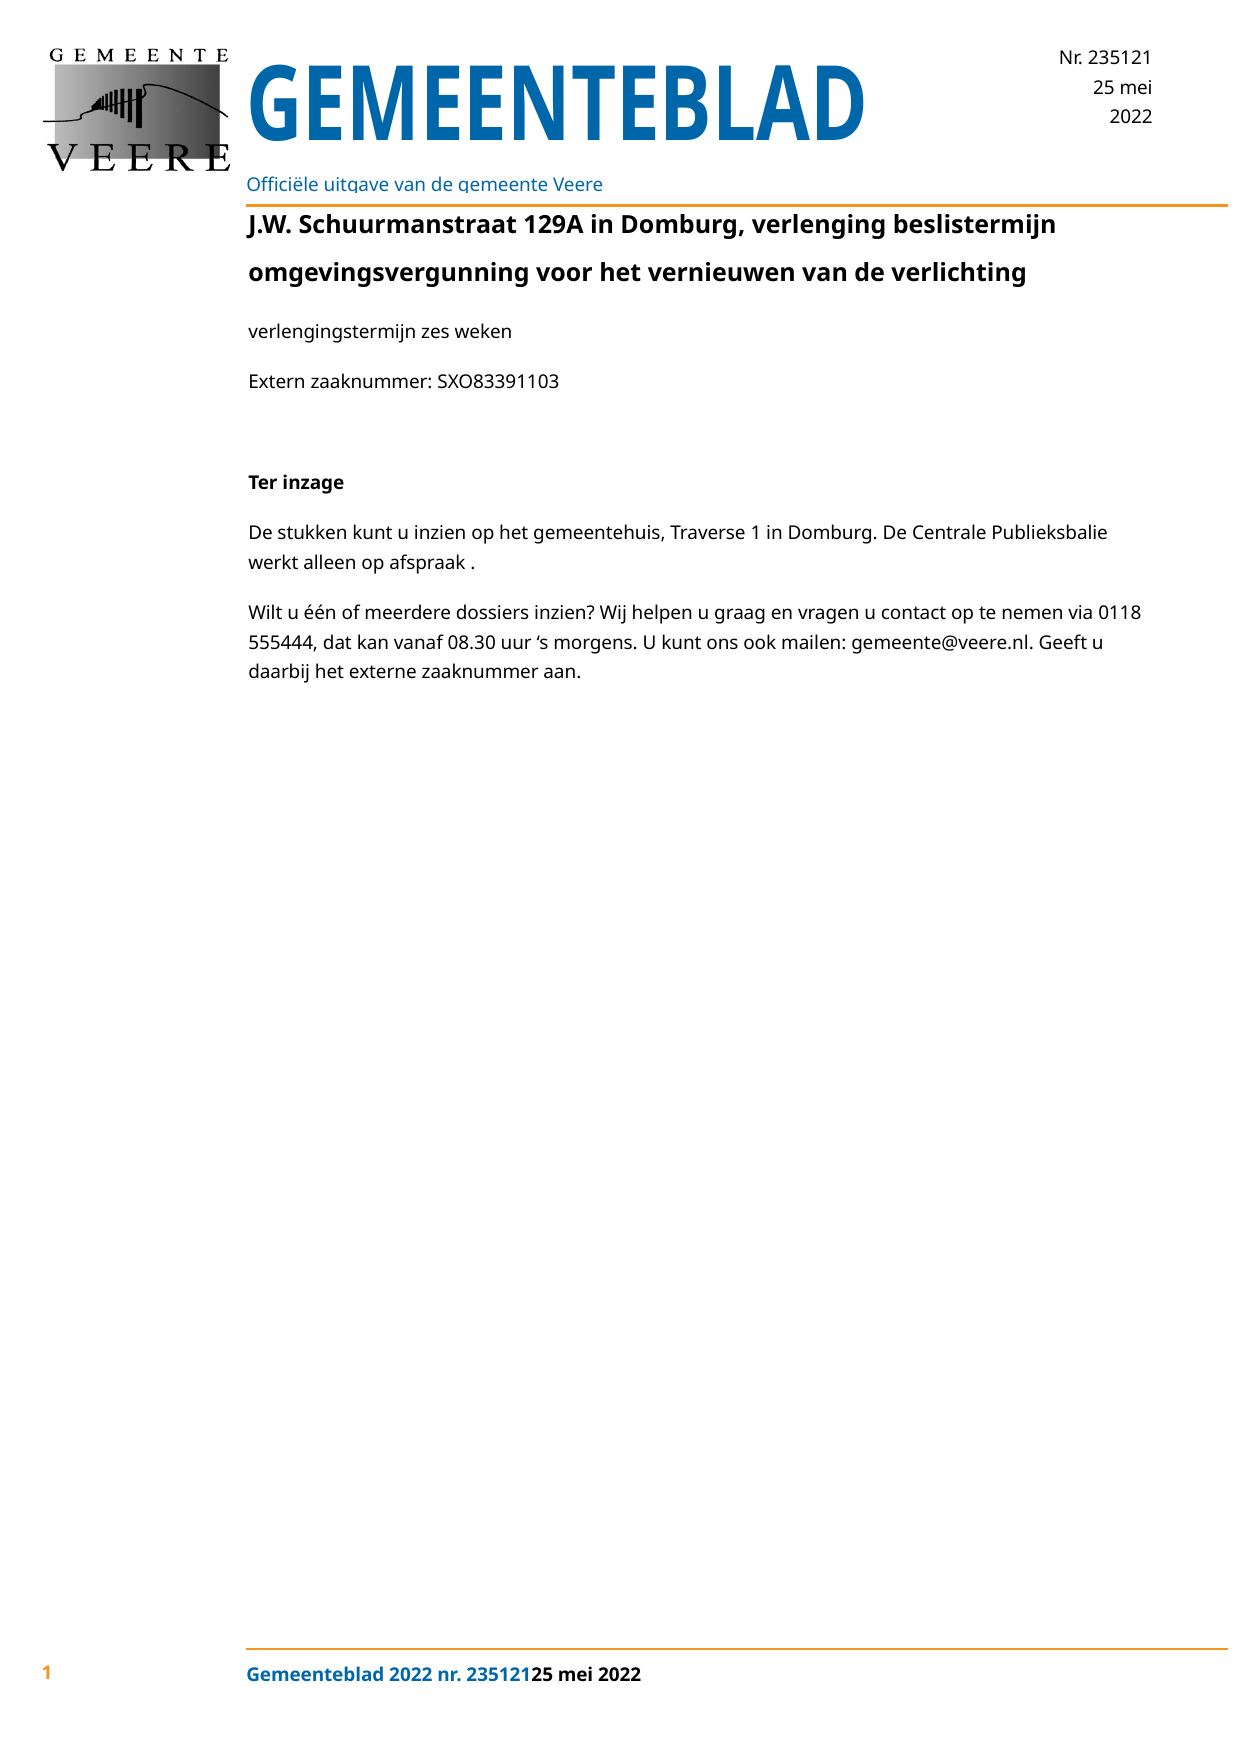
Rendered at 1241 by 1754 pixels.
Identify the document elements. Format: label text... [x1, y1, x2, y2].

text Wilt u één of meerdere dossiers inzien? Wij helpen u graag en vragen u contact op te nemen via 0118 555444, dat kan vanaf 08.30 uur ‘s morgens. U kunt ons ook mailen: gemeente@veere.nl. Geeft u daarbij het externe zaaknummer aan. [248, 599, 1152, 684]
picture [41, 47, 231, 172]
text Extern zaaknummer: SXO83391103 [248, 368, 1152, 394]
text Ter inzage [248, 469, 1152, 495]
text De stukken kunt u inzien op het gemeentehuis, Traverse 1 in Domburg. De Centrale Publieksbalie werkt alleen op afspraak . [248, 519, 1152, 575]
text verlengingstermijn zes weken [248, 318, 1152, 344]
text J.W. Schuurmanstraat 129A in Domburg, verlenging beslistermijn omgevingsvergunning voor het vernieuwen van de verlichting [248, 207, 1152, 288]
